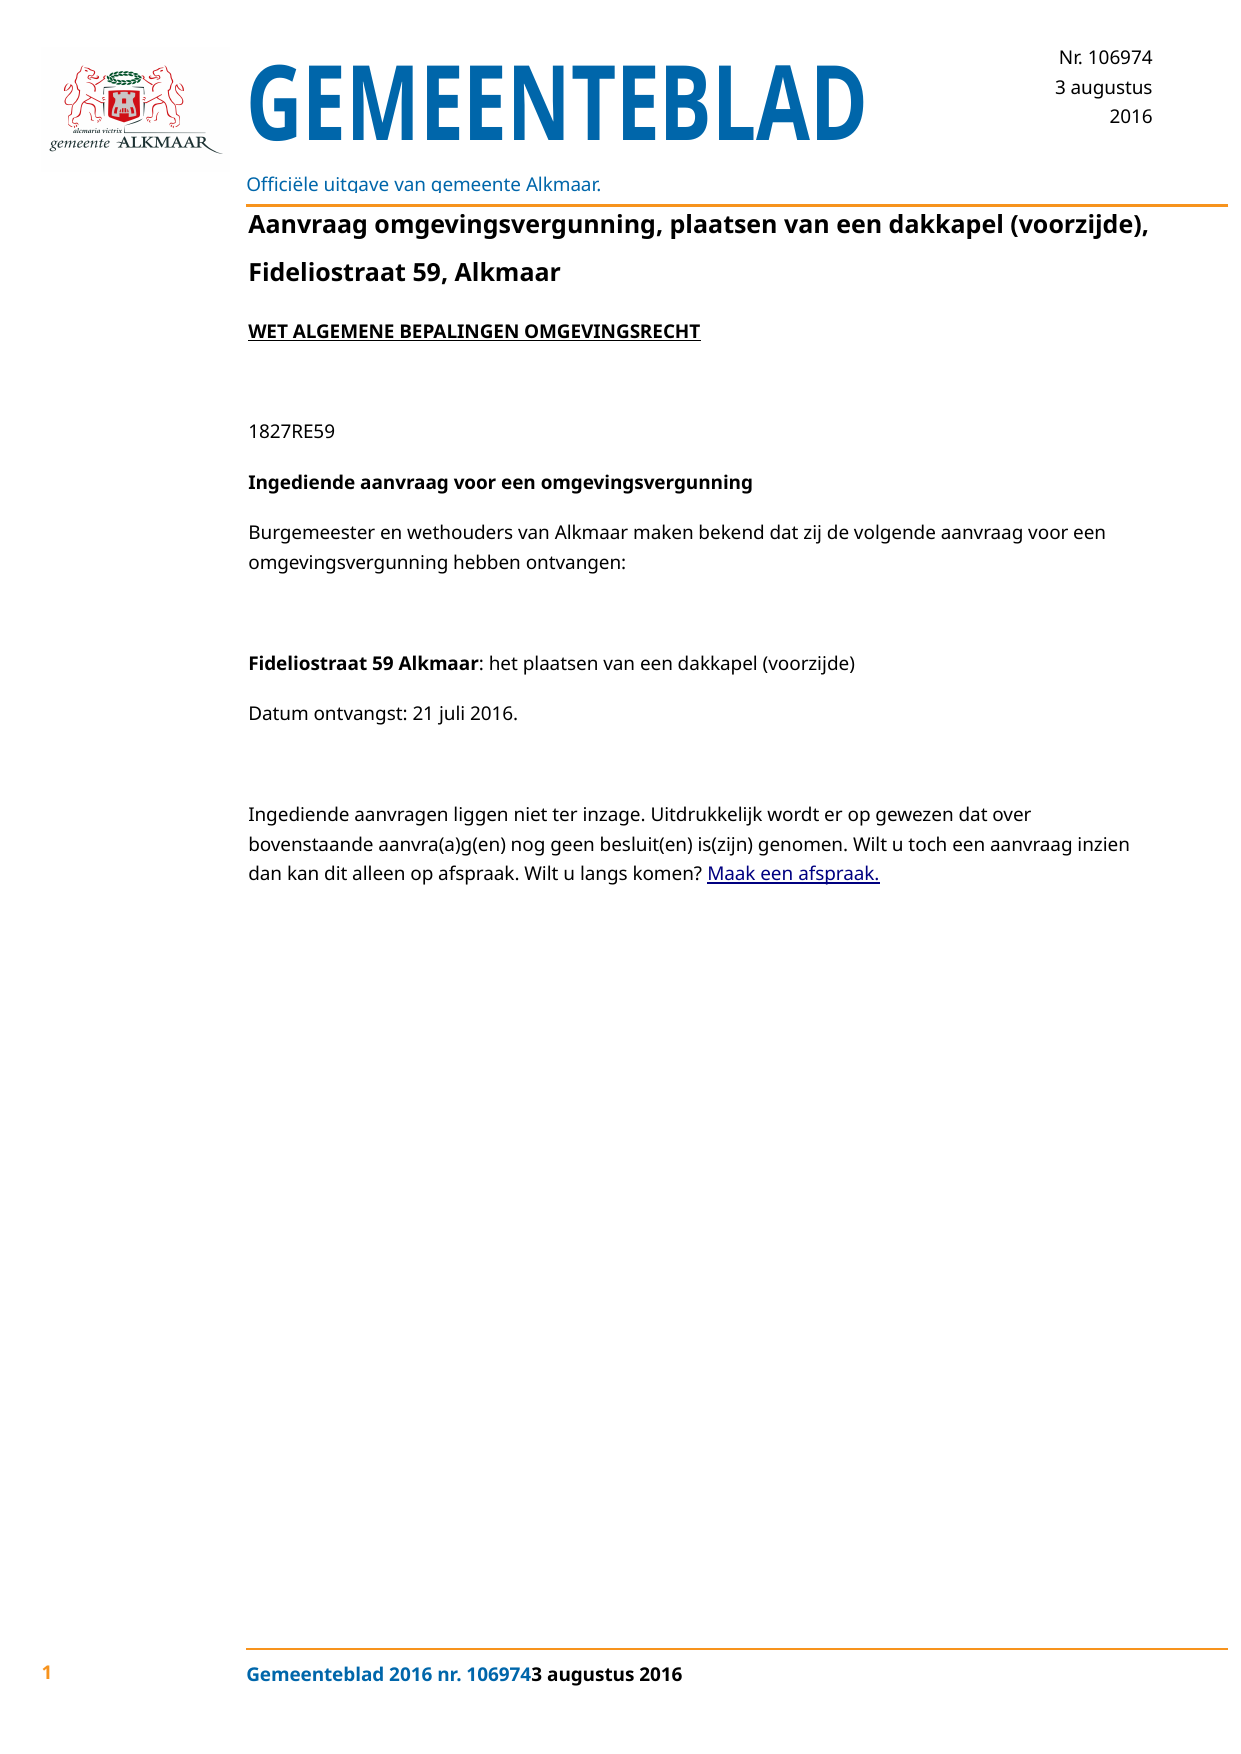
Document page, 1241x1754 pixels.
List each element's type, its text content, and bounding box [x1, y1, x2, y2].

text Ingediende aanvraag voor een omgevingsvergunning [248, 469, 1152, 495]
text Aanvraag omgevingsvergunning, plaatsen van een dakkapel (voorzijde), Fideliostraat 59, Alkmaar [248, 207, 1152, 288]
text 1827RE59 [248, 419, 1152, 444]
text Burgemeester en wethouders van Alkmaar maken bekend dat zij de volgende aanvraag voor een omgevingsvergunning hebben ontvangen: [248, 519, 1152, 575]
text WET ALGEMENE BEPALINGEN OMGEVINGSRECHT [248, 318, 1152, 344]
text Datum ontvangst: 21 juli 2016. [248, 700, 1152, 726]
text Ingediende aanvragen liggen niet ter inzage. Uitdrukkelijk wordt er op gewezen dat over bovenstaande aanvra(a)g(en) nog geen besluit(en) is(zijn) genomen. Wilt u toch een aanvraag inzien dan kan dit alleen op afspraak. Wilt u langs komen? Maak een afspraak. [248, 801, 1152, 886]
picture [41, 47, 231, 172]
text Fideliostraat 59 Alkmaar: het plaatsen van een dakkapel (voorzijde) [248, 650, 1152, 676]
